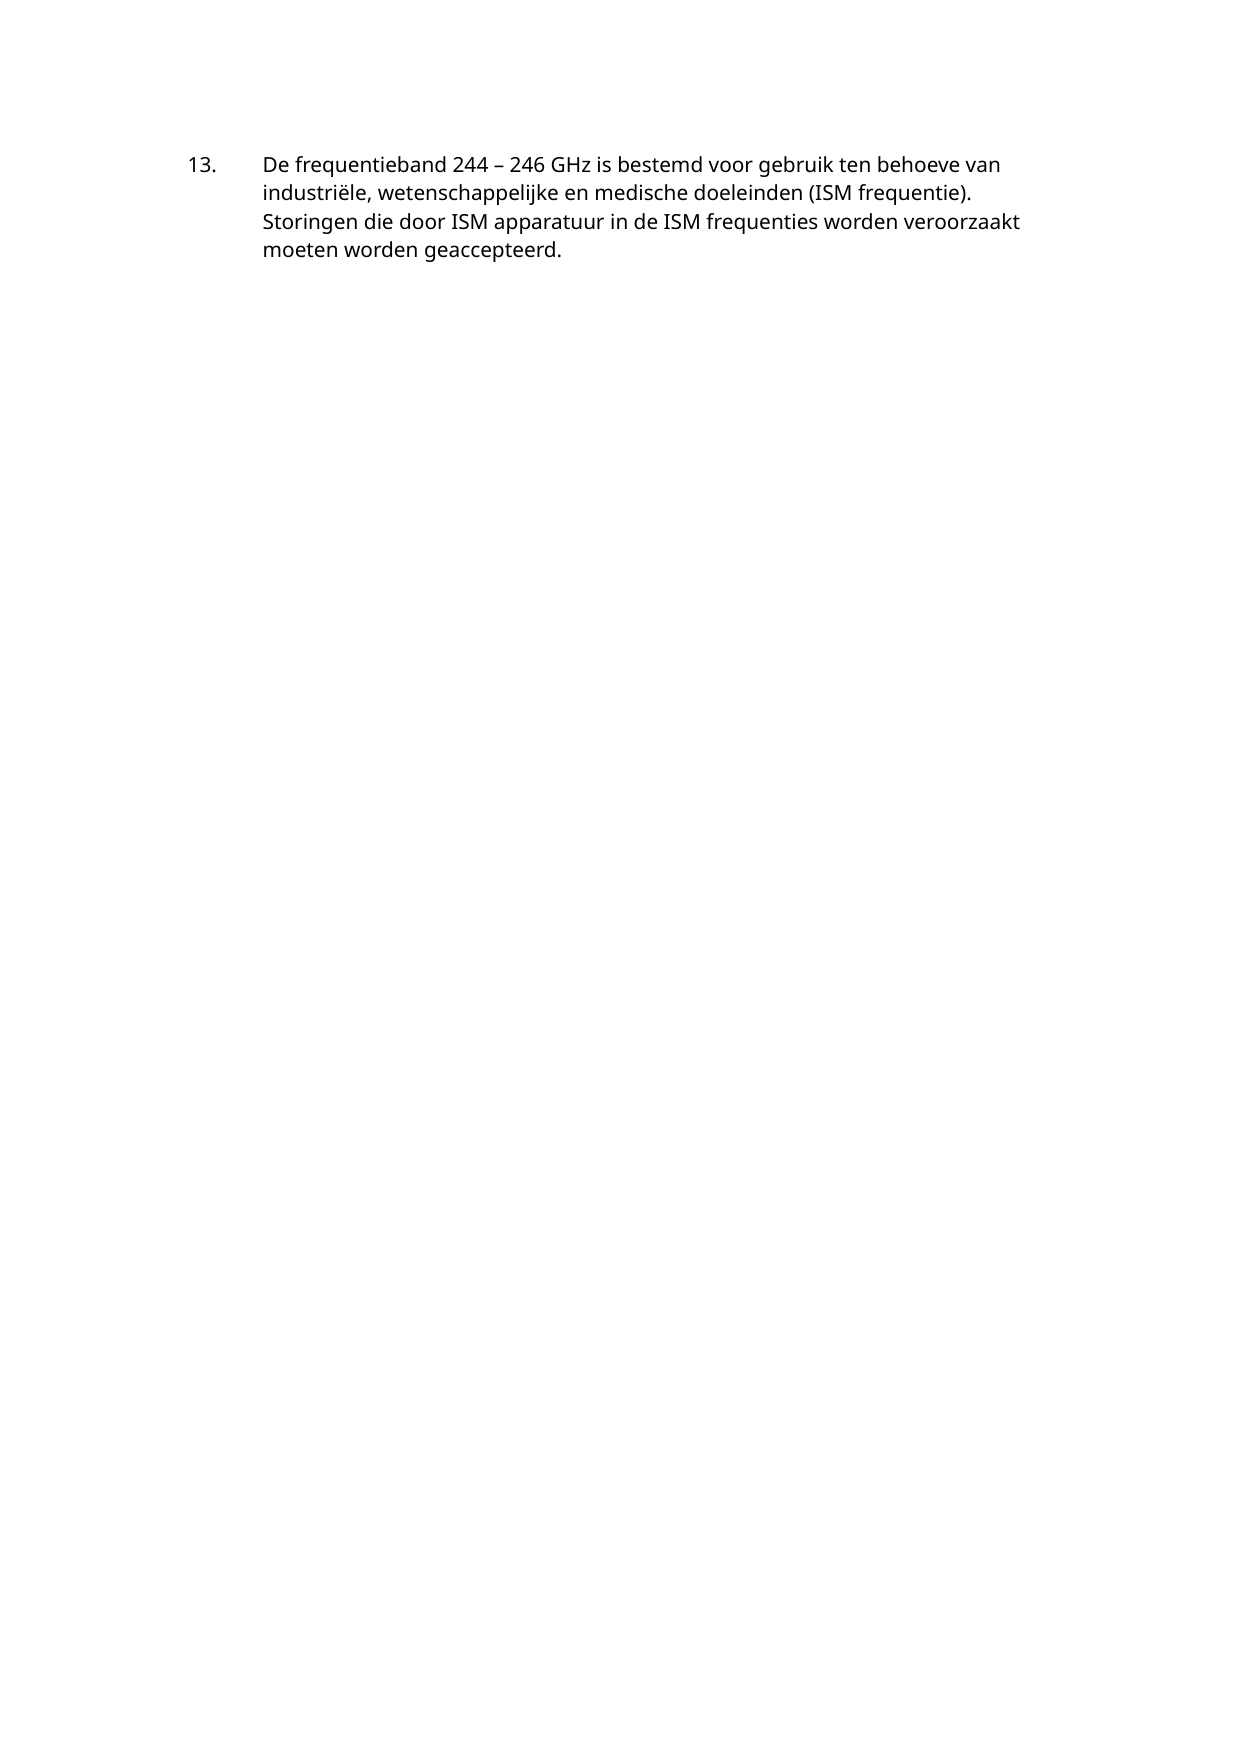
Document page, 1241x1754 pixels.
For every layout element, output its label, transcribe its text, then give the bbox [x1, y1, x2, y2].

list De frequentieband 244 – 246 GHz is bestemd voor gebruik ten behoeve van industriële, wetenschappelijke en medische doeleinden (ISM frequentie). Storingen die door ISM apparatuur in de ISM frequenties worden veroorzaakt moeten worden geaccepteerd. [187, 150, 1053, 264]
